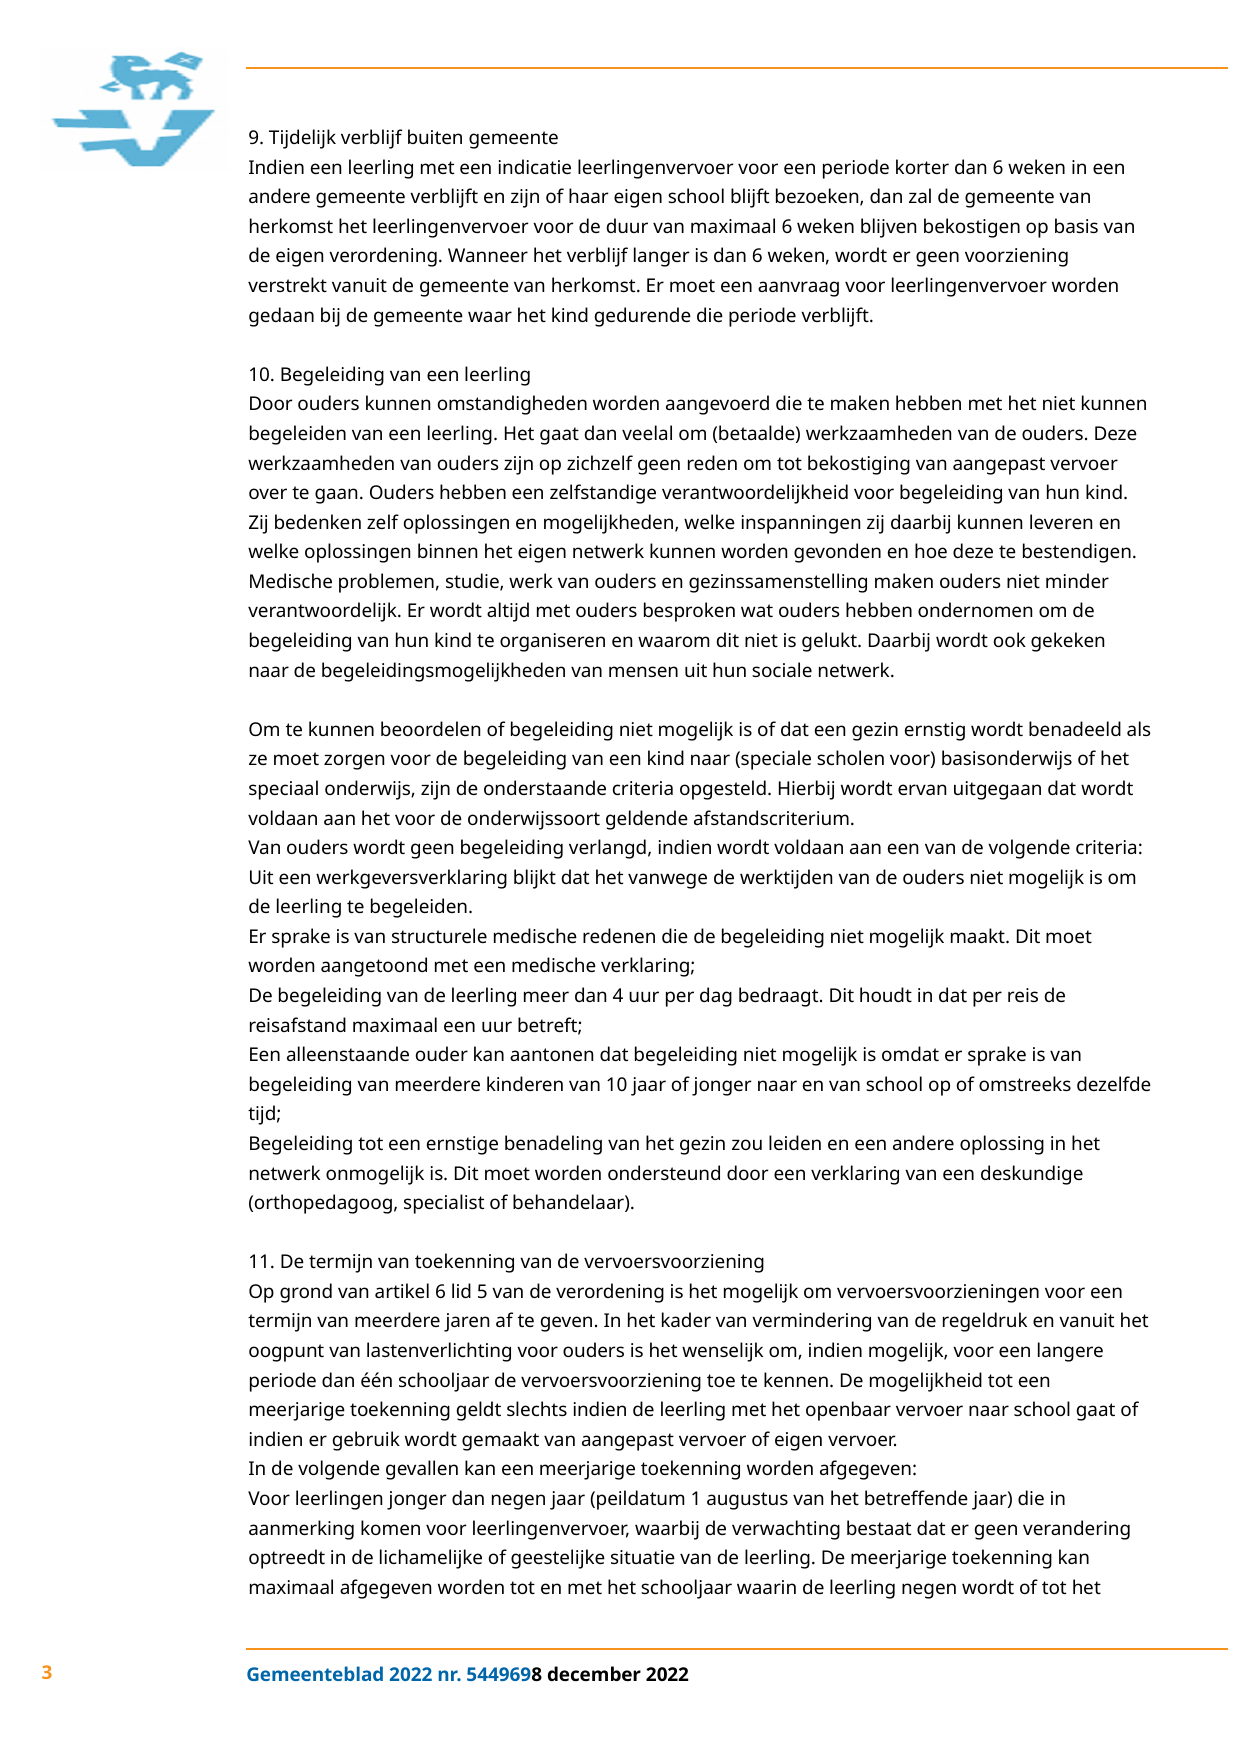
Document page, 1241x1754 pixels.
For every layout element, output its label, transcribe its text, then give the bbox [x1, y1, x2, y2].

text Van ouders wordt geen begeleiding verlangd, indien wordt voldaan aan een van de volgende criteria: [248, 834, 1152, 860]
text In de volgende gevallen kan een meerjarige toekenning worden afgegeven: [248, 1456, 1152, 1481]
text Er sprake is van structurele medische redenen die de begeleiding niet mogelijk maakt. Dit moet worden aangetoond met een medische verklaring; [248, 923, 1152, 978]
text Een alleenstaande ouder kan aantonen dat begeleiding niet mogelijk is omdat er sprake is van begeleiding van meerdere kinderen van 10 jaar of jonger naar en van school op of omstreeks dezelfde tijd; [248, 1041, 1152, 1126]
picture [41, 47, 231, 172]
text Uit een werkgeversverklaring blijkt dat het vanwege de werktijden van de ouders niet mogelijk is om de leerling te begeleiden. [248, 864, 1152, 919]
text 10. Begeleiding van een leerling [248, 361, 1152, 387]
text Om te kunnen beoordelen of begeleiding niet mogelijk is of dat een gezin ernstig wordt benadeeld als ze moet zorgen voor de begeleiding van een kind naar (speciale scholen voor) basisonderwijs of het speciaal onderwijs, zijn de onderstaande criteria opgesteld. Hierbij wordt ervan uitgegaan dat wordt voldaan aan het voor de onderwijssoort geldende afstandscriterium. [248, 716, 1152, 831]
text De begeleiding van de leerling meer dan 4 uur per dag bedraagt. Dit houdt in dat per reis de reisafstand maximaal een uur betreft; [248, 982, 1152, 1038]
text 9. Tijdelijk verblijf buiten gemeente [248, 124, 1152, 150]
text 11. De termijn van toekenning van de vervoersvoorziening [248, 1248, 1152, 1274]
text Indien een leerling met een indicatie leerlingenvervoer voor een periode korter dan 6 weken in een andere gemeente verblijft en zijn of haar eigen school blijft bezoeken, dan zal de gemeente van herkomst het leerlingenvervoer voor de duur van maximaal 6 weken blijven bekostigen op basis van de eigen verordening. Wanneer het verblijf langer is dan 6 weken, wordt er geen voorziening verstrekt vanuit de gemeente van herkomst. Er moet een aanvraag voor leerlingenvervoer worden gedaan bij de gemeente waar het kind gedurende die periode verblijft. [248, 154, 1152, 328]
text Begeleiding tot een ernstige benadeling van het gezin zou leiden en een andere oplossing in het netwerk onmogelijk is. Dit moet worden ondersteund door een verklaring van een deskundige (orthopedagoog, specialist of behandelaar). [248, 1130, 1152, 1215]
text Op grond van artikel 6 lid 5 van de verordening is het mogelijk om vervoersvoorzieningen voor een termijn van meerdere jaren af te geven. In het kader van vermindering van de regeldruk en vanuit het oogpunt van lastenverlichting voor ouders is het wenselijk om, indien mogelijk, voor een langere periode dan één schooljaar de vervoersvoorziening toe te kennen. De mogelijkheid tot een meerjarige toekenning geldt slechts indien de leerling met het openbaar vervoer naar school gaat of indien er gebruik wordt gemaakt van aangepast vervoer of eigen vervoer. [248, 1278, 1152, 1452]
text Door ouders kunnen omstandigheden worden aangevoerd die te maken hebben met het niet kunnen begeleiden van een leerling. Het gaat dan veelal om (betaalde) werkzaamheden van de ouders. Deze werkzaamheden van ouders zijn op zichzelf geen reden om tot bekostiging van aangepast vervoer over te gaan. Ouders hebben een zelfstandige verantwoordelijkheid voor begeleiding van hun kind. Zij bedenken zelf oplossingen en mogelijkheden, welke inspanningen zij daarbij kunnen leveren en welke oplossingen binnen het eigen netwerk kunnen worden gevonden en hoe deze te bestendigen. Medische problemen, studie, werk van ouders en gezinssamenstelling maken ouders niet minder verantwoordelijk. Er wordt altijd met ouders besproken wat ouders hebben ondernomen om de begeleiding van hun kind te organiseren en waarom dit niet is gelukt. Daarbij wordt ook gekeken naar de begeleidingsmogelijkheden van mensen uit hun sociale netwerk. [248, 391, 1152, 683]
text Voor leerlingen jonger dan negen jaar (peildatum 1 augustus van het betreffende jaar) die in aanmerking komen voor leerlingenvervoer, waarbij de verwachting bestaat dat er geen verandering optreedt in de lichamelijke of geestelijke situatie van de leerling. De meerjarige toekenning kan maximaal afgegeven worden tot en met het schooljaar waarin de leerling negen wordt of tot het [248, 1485, 1152, 1600]
